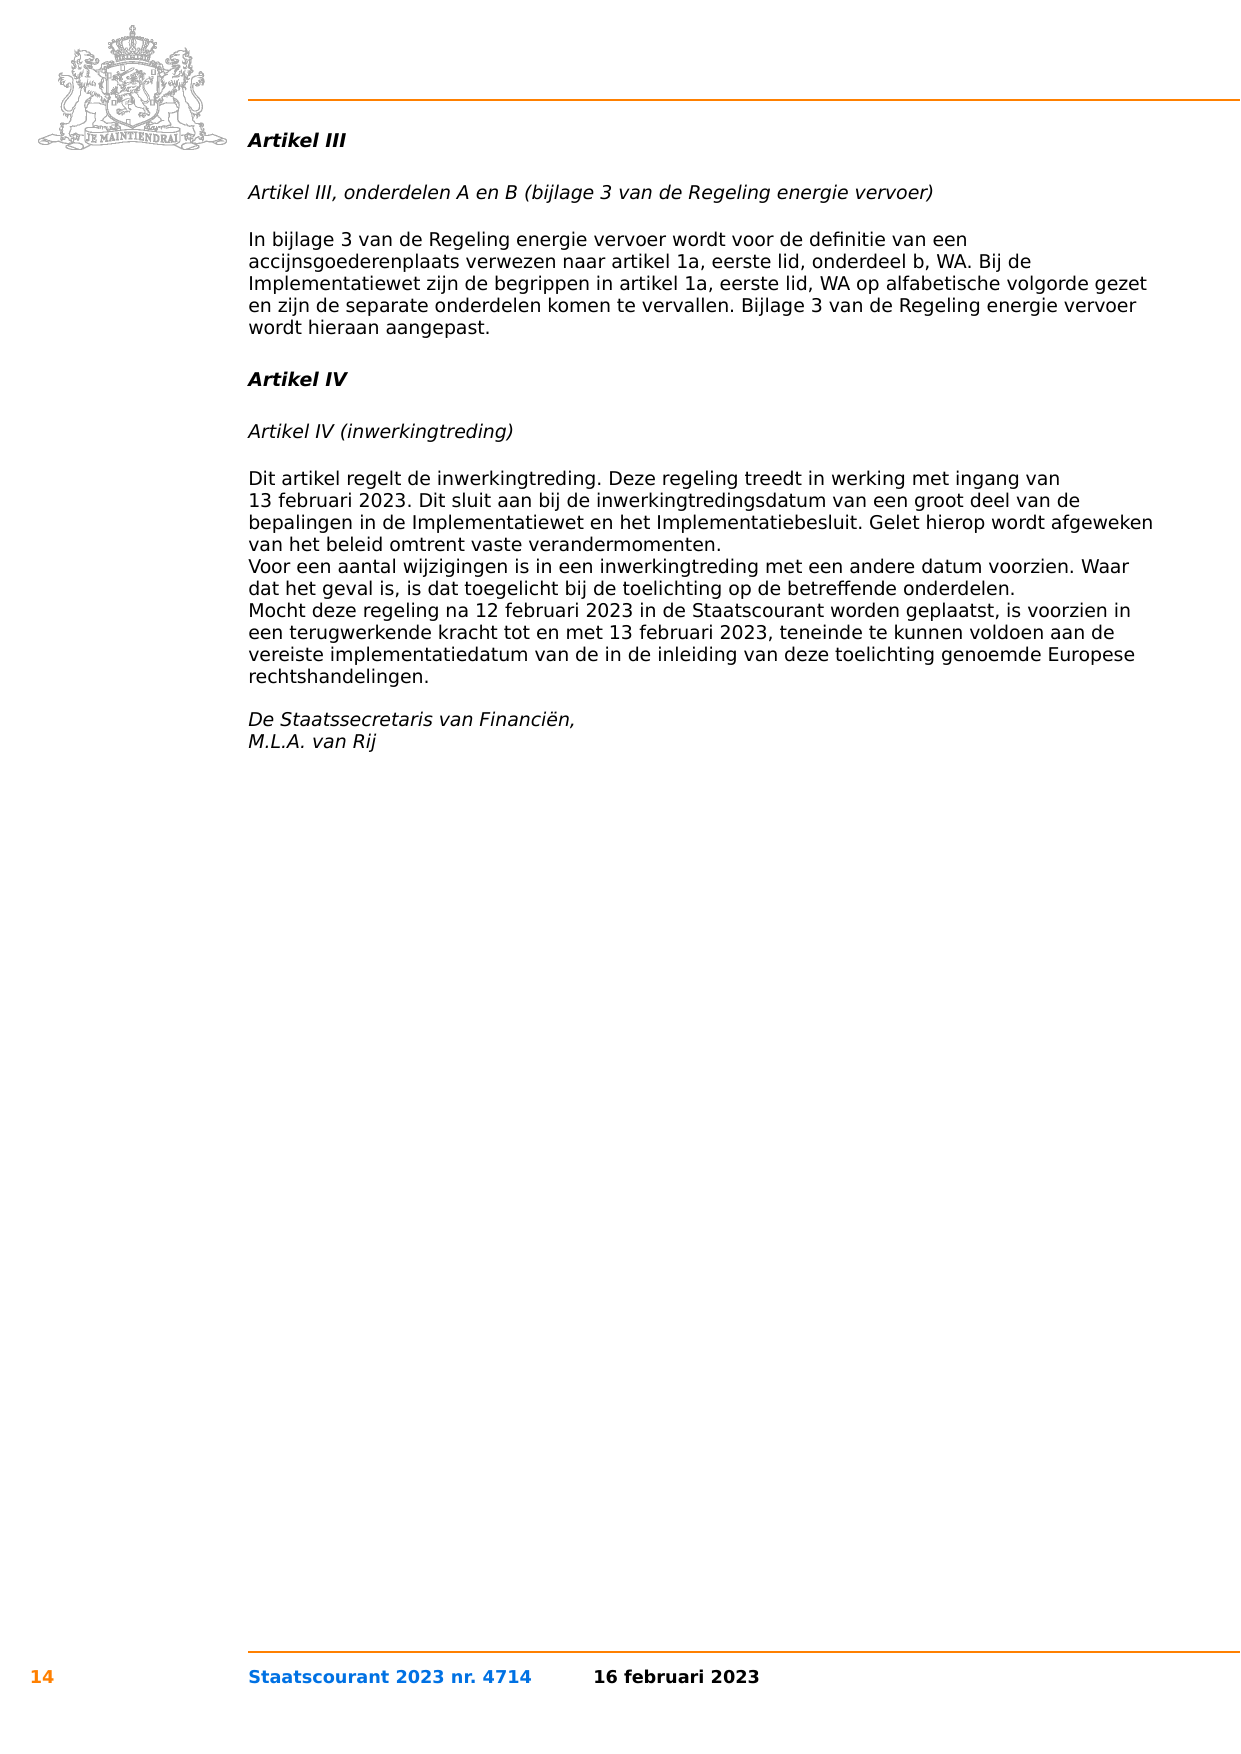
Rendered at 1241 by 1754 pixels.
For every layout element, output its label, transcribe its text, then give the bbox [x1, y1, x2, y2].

subtitle Artikel IV (inwerkingtreding) [248, 421, 1163, 443]
text Mocht deze regeling na 12 februari 2023 in de Staatscourant worden geplaatst, is voorzien in een terugwerkende kracht tot en met 13 februari 2023, teneinde te kunnen voldoen aan de vereiste implementatiedatum van de in de inleiding van deze toelichting genoemde Europese rechtshandelingen. [248, 599, 1163, 687]
text In bijlage 3 van de Regeling energie vervoer wordt voor de definitie van een accijnsgoederenplaats verwezen naar artikel 1a, eerste lid, onderdeel b, WA. Bij de Implementatiewet zijn de begrippen in artikel 1a, eerste lid, WA op alfabetische volgorde gezet en zijn de separate onderdelen komen te vervallen. Bijlage 3 van de Regeling energie vervoer wordt hieraan aangepast. [248, 229, 1163, 339]
text Dit artikel regelt de inwerkingtreding. Deze regeling treedt in werking met ingang van 13 februari 2023. Dit sluit aan bij de inwerkingtredingsdatum van een groot deel van de bepalingen in de Implementatiewet en het Implementatiebesluit. Gelet hierop wordt afgeweken van het beleid omtrent vaste verandermomenten. [248, 468, 1163, 556]
text De Staatssecretaris van Financiën, M.L.A. van Rij [248, 709, 1163, 753]
text Voor een aantal wijzigingen is in een inwerkingtreding met een andere datum voorzien. Waar dat het geval is, is dat toegelicht bij de toelichting op de betreffende onderdelen. [248, 556, 1163, 599]
subtitle Artikel III [248, 130, 1163, 152]
picture [38, 25, 227, 150]
subtitle Artikel IV [248, 369, 1163, 391]
subtitle Artikel III, onderdelen A en B (bijlage 3 van de Regeling energie vervoer) [248, 182, 1163, 204]
